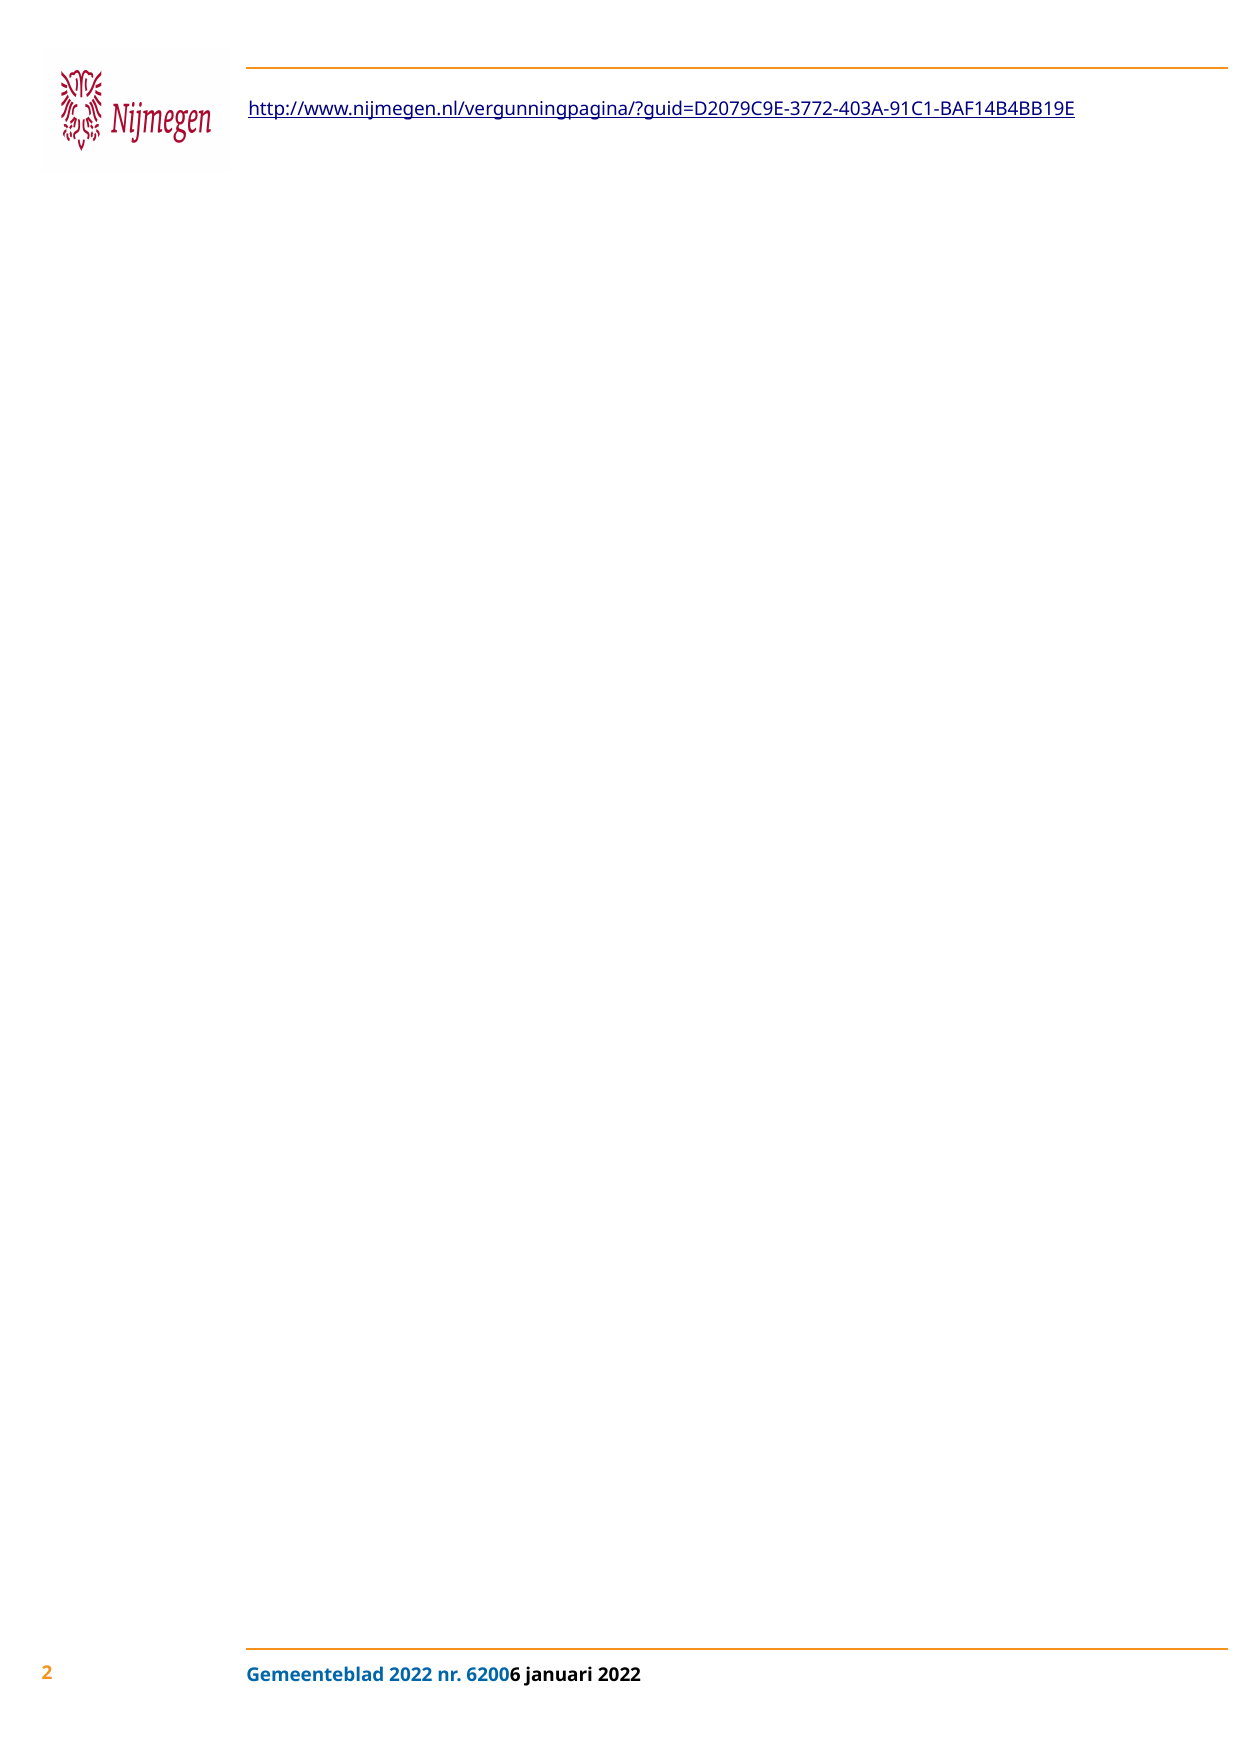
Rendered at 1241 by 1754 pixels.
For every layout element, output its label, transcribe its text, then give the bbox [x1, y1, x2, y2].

text http://www.nijmegen.nl/vergunningpagina/?guid=D2079C9E-3772-403A-91C1-BAF14B4BB19E [248, 95, 1152, 121]
picture [41, 47, 231, 172]
